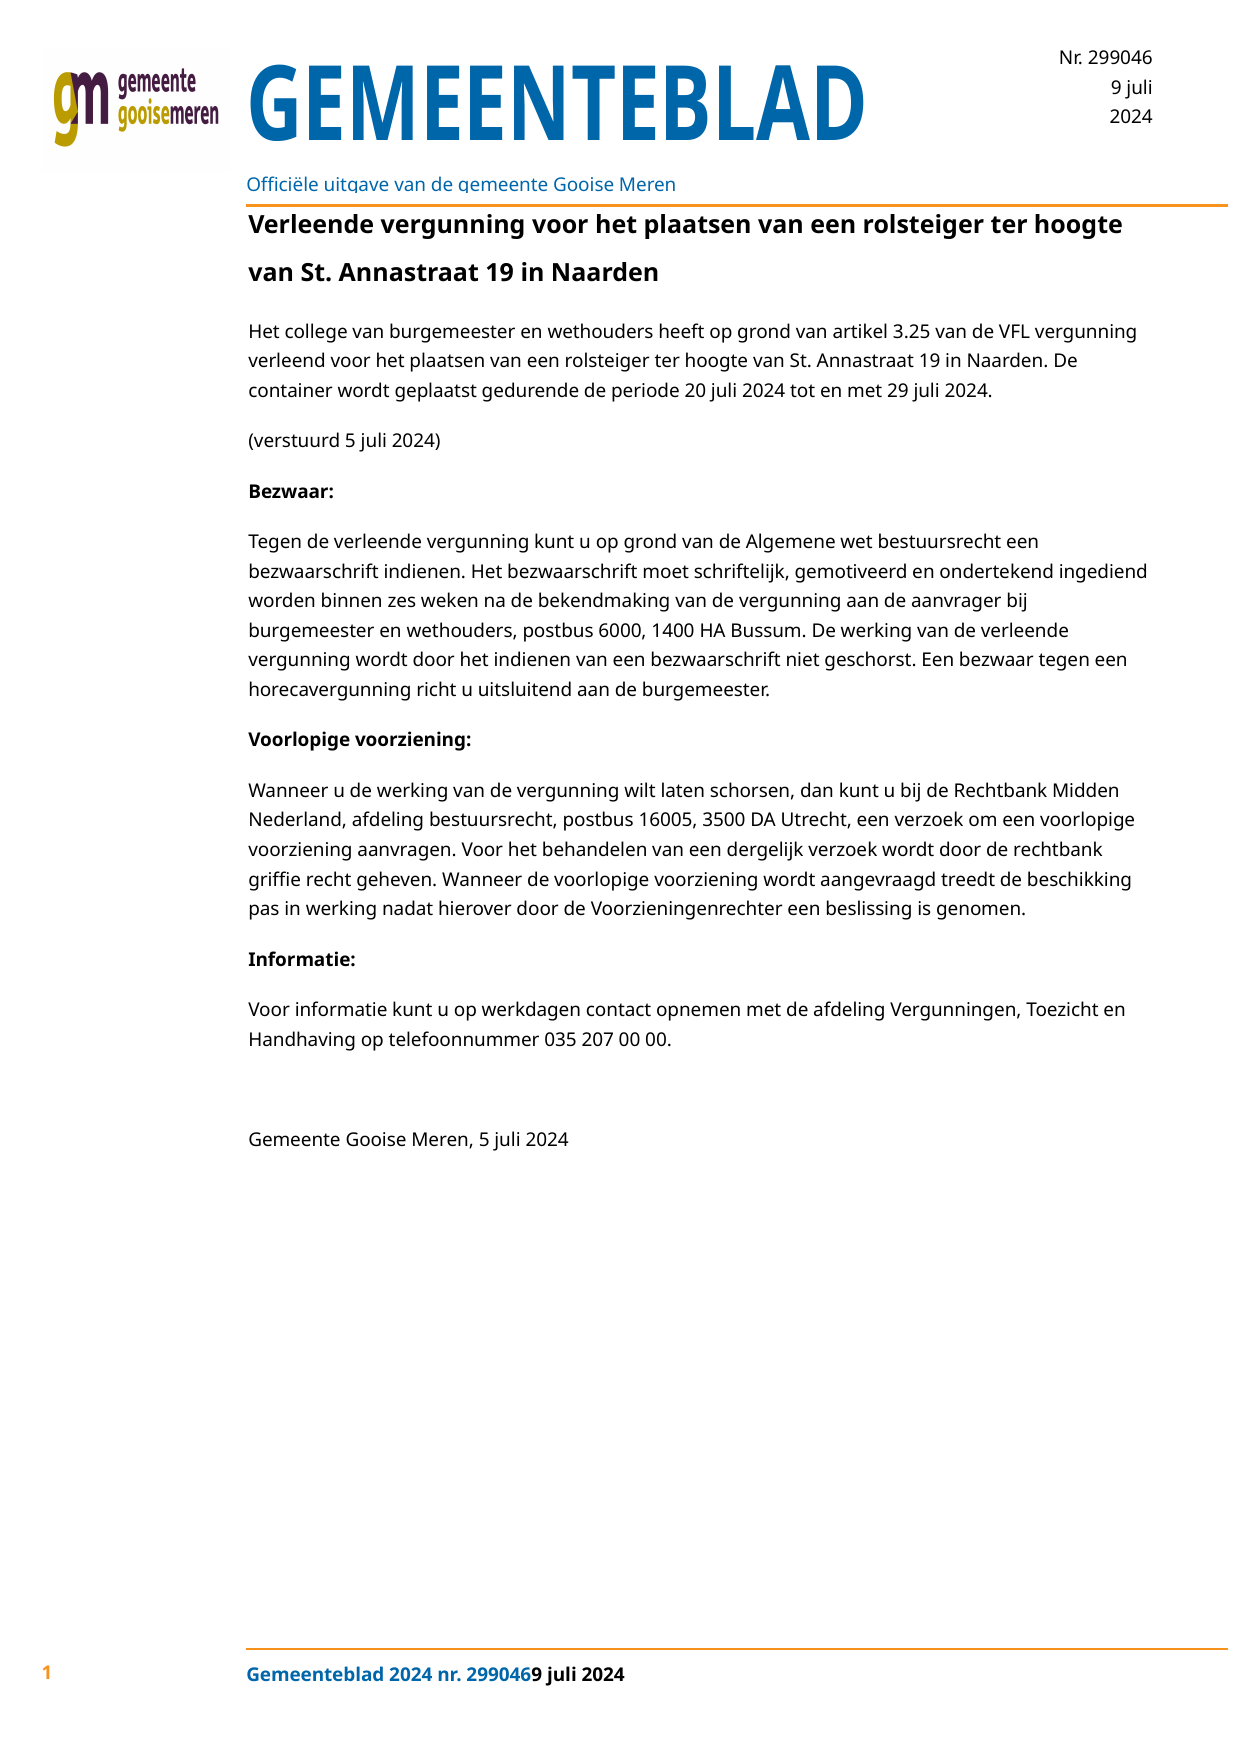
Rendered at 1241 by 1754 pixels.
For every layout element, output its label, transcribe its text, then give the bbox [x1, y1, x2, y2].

text Het college van burgemeester en wethouders heeft op grond van artikel 3.25 van de VFL vergunning verleend voor het plaatsen van een rolsteiger ter hoogte van St. Annastraat 19 in Naarden. De container wordt geplaatst gedurende de periode 20 juli 2024 tot en met 29 juli 2024. [248, 318, 1152, 403]
text Gemeente Gooise Meren, 5 juli 2024 [248, 1127, 1152, 1152]
picture [41, 47, 231, 172]
text (verstuurd 5 juli 2024) [248, 427, 1152, 453]
text Tegen de verleende vergunning kunt u op grond van de Algemene wet bestuursrecht een bezwaarschrift indienen. Het bezwaarschrift moet schriftelijk, gemotiveerd en ondertekend ingediend worden binnen zes weken na de bekendmaking van de vergunning aan de aanvrager bij burgemeester en wethouders, postbus 6000, 1400 HA Bussum. De werking van de verleende vergunning wordt door het indienen van een bezwaarschrift niet geschorst. Een bezwaar tegen een horecavergunning richt u uitsluitend aan de burgemeester. [248, 528, 1152, 702]
text Bezwaar: [248, 478, 1152, 504]
text Verleende vergunning voor het plaatsen van een rolsteiger ter hoogte van St. Annastraat 19 in Naarden [248, 207, 1152, 288]
text Informatie: [248, 946, 1152, 972]
text Voorlopige voorziening: [248, 727, 1152, 752]
text Voor informatie kunt u op werkdagen contact opnemen met de afdeling Vergunningen, Toezicht en Handhaving op telefoonnummer 035 207 00 00. [248, 996, 1152, 1052]
text Wanneer u de werking van de vergunning wilt laten schorsen, dan kunt u bij de Rechtbank Midden Nederland, afdeling bestuursrecht, postbus 16005, 3500 DA Utrecht, een verzoek om een voorlopige voorziening aanvragen. Voor het behandelen van een dergelijk verzoek wordt door de rechtbank griffie recht geheven. Wanneer de voorlopige voorziening wordt aangevraagd treedt de beschikking pas in werking nadat hierover door de Voorzieningenrechter een beslissing is genomen. [248, 777, 1152, 921]
